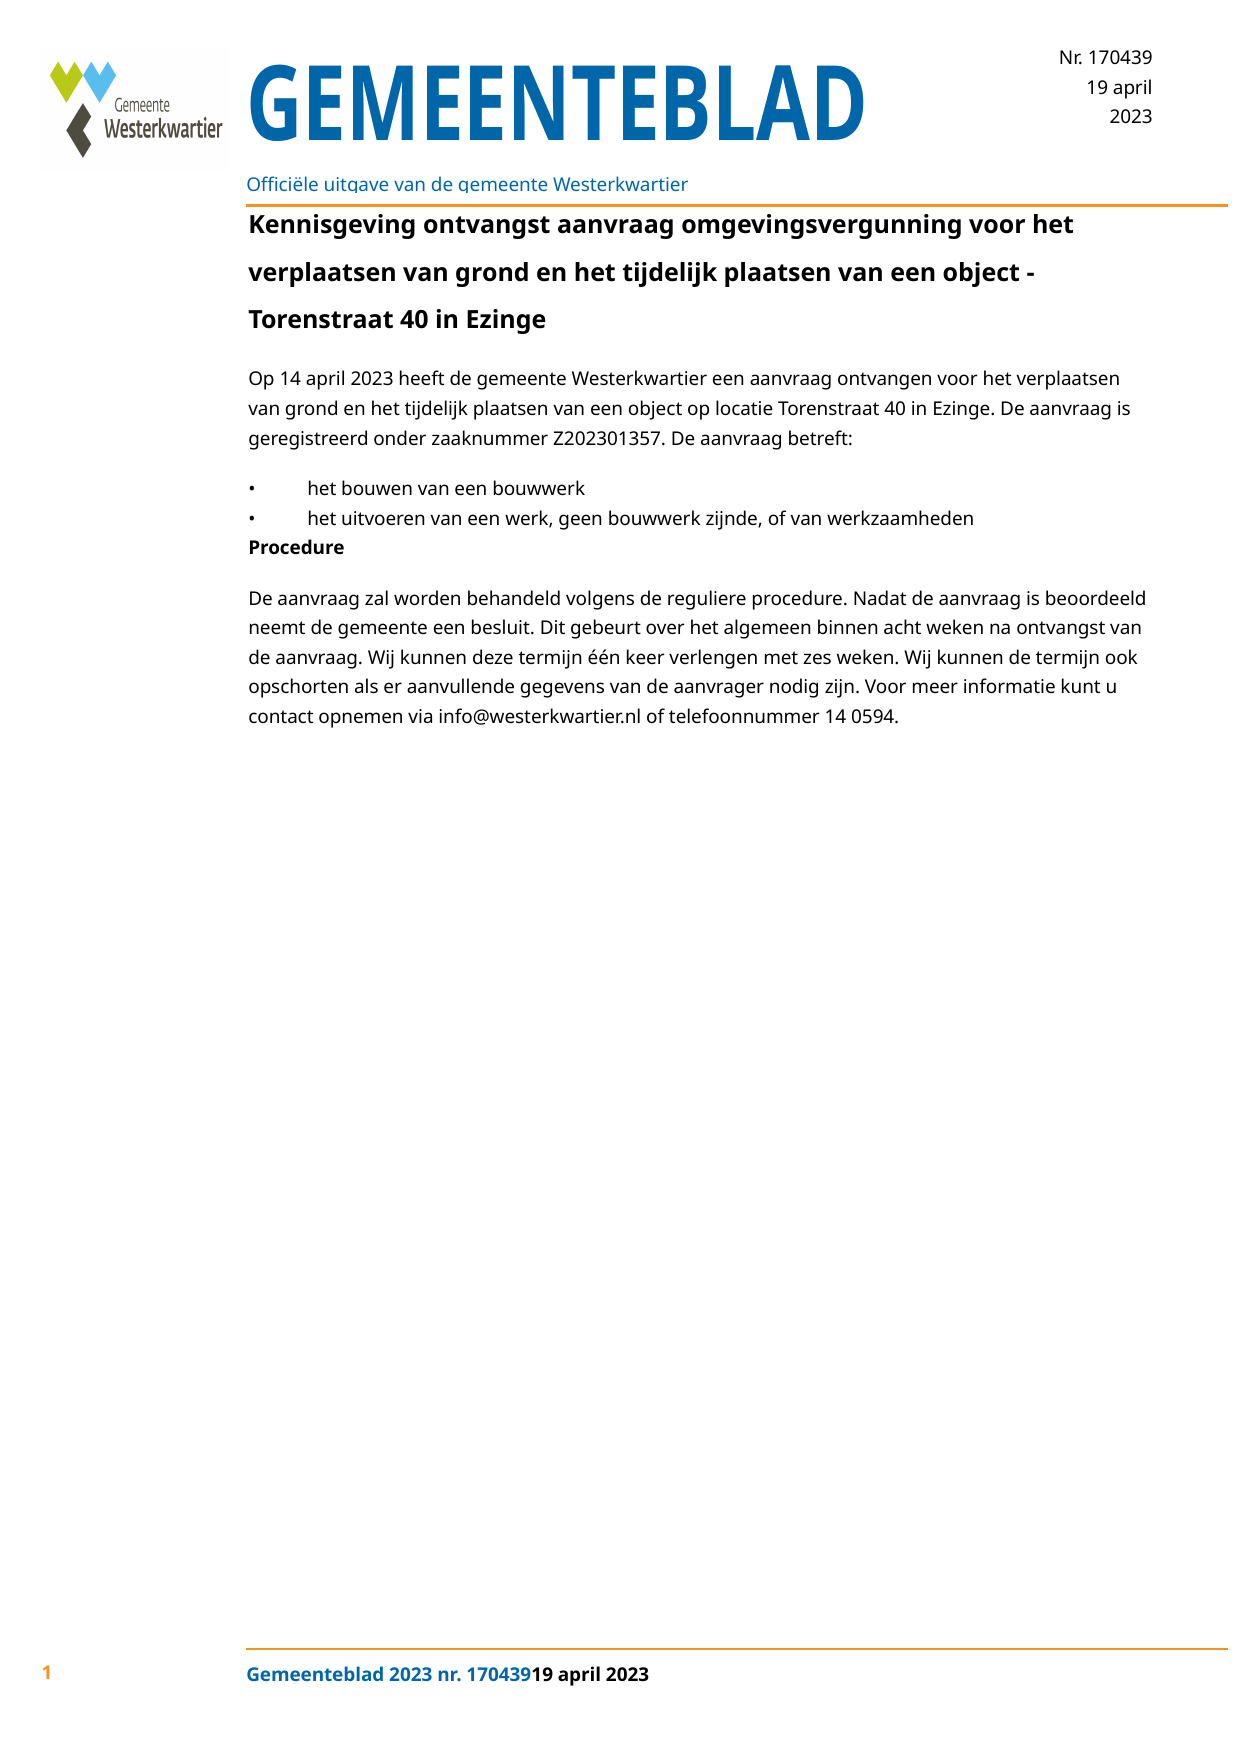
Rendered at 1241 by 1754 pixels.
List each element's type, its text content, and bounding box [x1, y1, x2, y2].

picture [41, 47, 231, 172]
list het uitvoeren van een werk, geen bouwwerk zijnde, of van werkzaamheden [248, 505, 1152, 530]
text Kennisgeving ontvangst aanvraag omgevingsvergunning voor het verplaatsen van grond en het tijdelijk plaatsen van een object - Torenstraat 40 in Ezinge [248, 207, 1152, 336]
text Procedure [248, 534, 1152, 560]
text De aanvraag zal worden behandeld volgens de reguliere procedure. Nadat de aanvraag is beoordeeld neemt de gemeente een besluit. Dit gebeurt over het algemeen binnen acht weken na ontvangst van de aanvraag. Wij kunnen deze termijn één keer verlengen met zes weken. Wij kunnen de termijn ook opschorten als er aanvullende gegevens van de aanvrager nodig zijn. Voor meer informatie kunt u contact opnemen via info@westerkwartier.nl of telefoonnummer 14 0594. [248, 585, 1152, 729]
list het bouwen van een bouwwerk [248, 475, 1152, 501]
text Op 14 april 2023 heeft de gemeente Westerkwartier een aanvraag ontvangen voor het verplaatsen van grond en het tijdelijk plaatsen van een object op locatie Torenstraat 40 in Ezinge. De aanvraag is geregistreerd onder zaaknummer Z202301357. De aanvraag betreft: [248, 366, 1152, 450]
